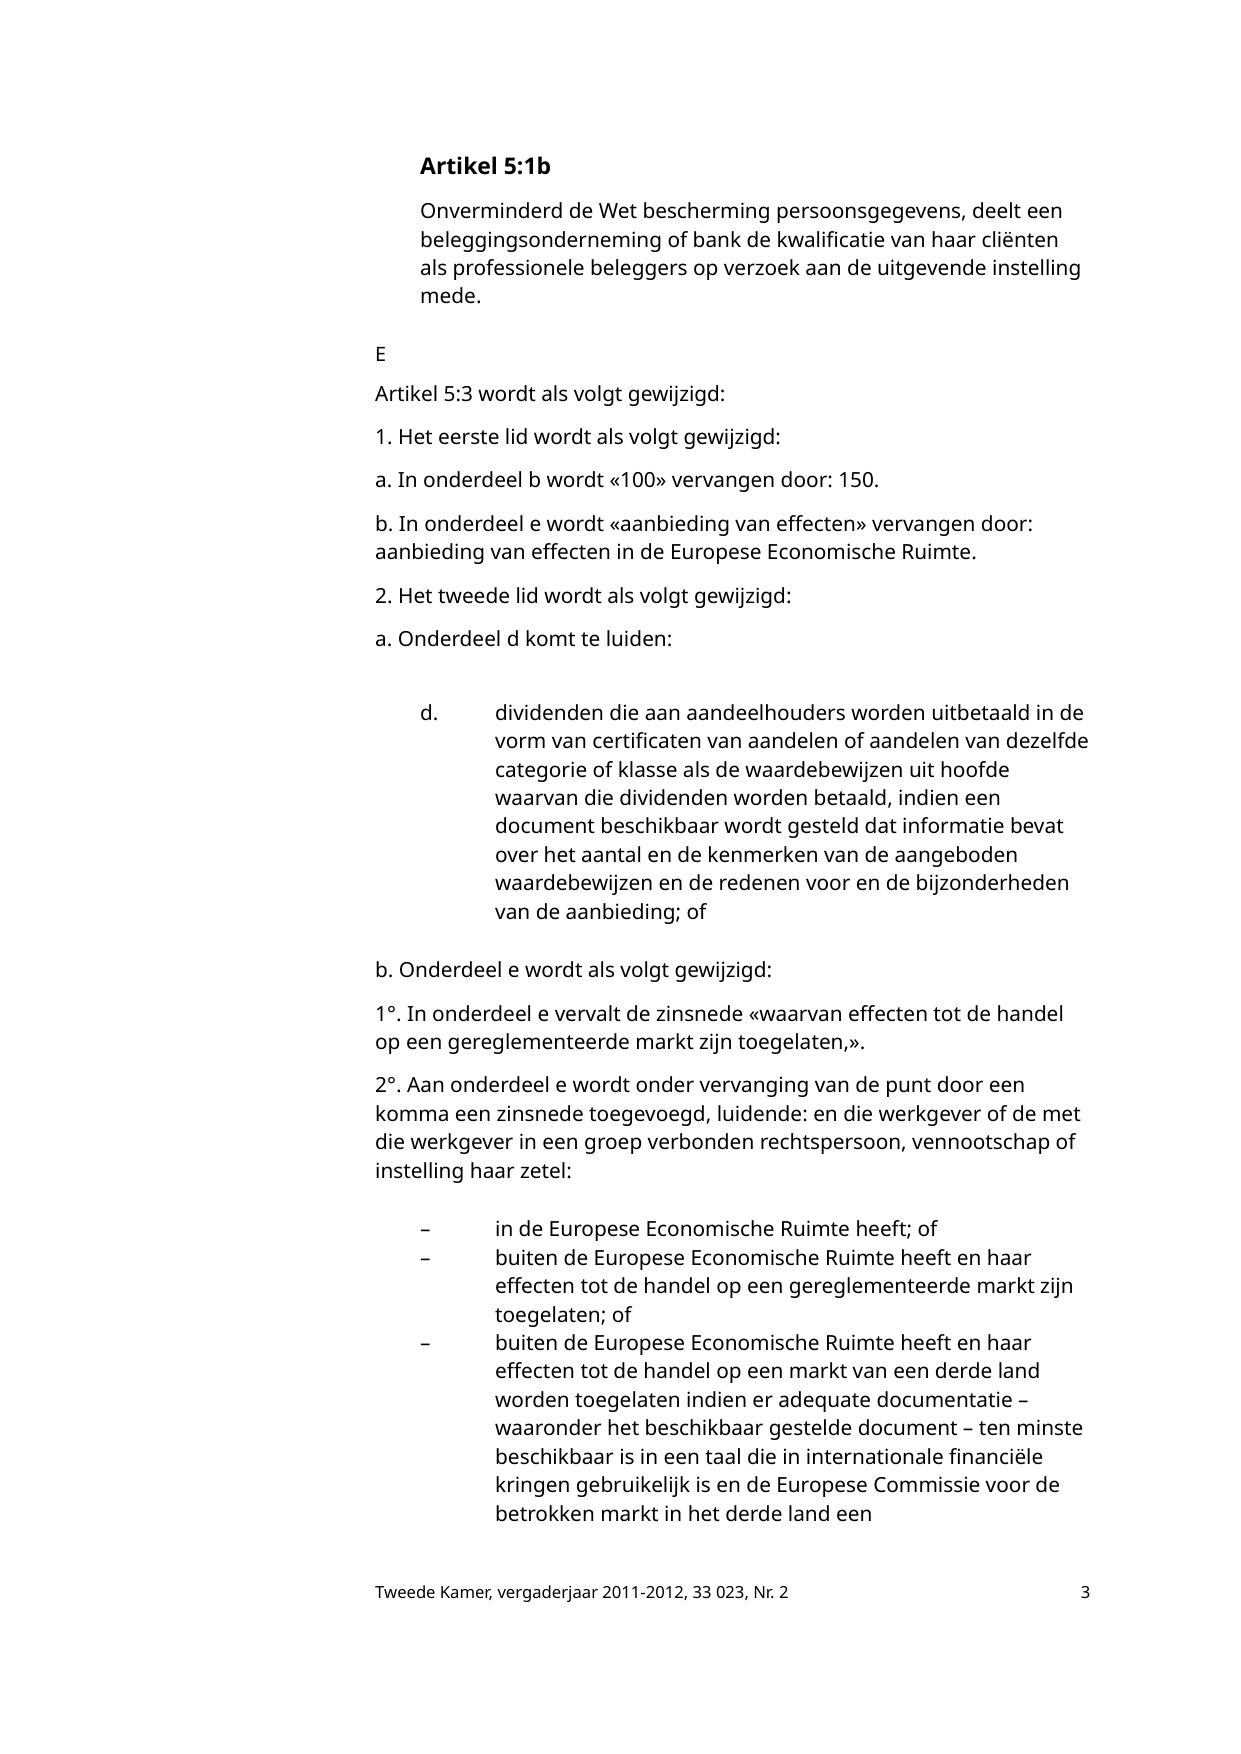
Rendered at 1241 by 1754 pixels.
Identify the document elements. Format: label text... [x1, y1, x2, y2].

text b. In onderdeel e wordt «aanbieding van effecten» vervangen door: aanbieding van effecten in de Europese Economische Ruimte. [375, 509, 1090, 566]
list in de Europese Economische Ruimte heeft; of [420, 1214, 1090, 1243]
list buiten de Europese Economische Ruimte heeft en haar effecten tot de handel op een gereglementeerde markt zijn toegelaten; of [420, 1243, 1090, 1328]
text Onverminderd de Wet bescherming persoonsgegevens, deelt een beleggingsonderneming of bank de kwalificatie van haar cliënten als professionele beleggers op verzoek aan de uitgevende instelling mede. [420, 196, 1090, 310]
list dividenden die aan aandeelhouders worden uitbetaald in de vorm van certificaten van aandelen of aandelen van dezelfde categorie of klasse als de waardebewijzen uit hoofde waarvan die dividenden worden betaald, indien een document beschikbaar wordt gesteld dat informatie bevat over het aantal en de kenmerken van de aangeboden waardebewijzen en de redenen voor en de bijzonderheden van de aanbieding; of [420, 698, 1090, 925]
list buiten de Europese Economische Ruimte heeft en haar effecten tot de handel op een markt van een derde land worden toegelaten indien er adequate documentatie – waaronder het beschikbaar gestelde document – ten minste beschikbaar is in een taal die in internationale financiële kringen gebruikelijk is en de Europese Commissie voor de betrokken markt in het derde land een [420, 1328, 1090, 1527]
text a. In onderdeel b wordt «100» vervangen door: 150. [375, 466, 1090, 494]
text b. Onderdeel e wordt als volgt gewijzigd: [375, 955, 1090, 984]
text 1. Het eerste lid wordt als volgt gewijzigd: [375, 422, 1090, 451]
text Artikel 5:3 wordt als volgt gewijzigd: [375, 379, 1090, 407]
text 1°. In onderdeel e vervalt de zinsnede «waarvan effecten tot de handel op een gereglementeerde markt zijn toegelaten,». [375, 999, 1090, 1056]
text 2. Het tweede lid wordt als volgt gewijzigd: [375, 581, 1090, 609]
subtitle Artikel 5:1b [420, 150, 1090, 181]
text 2°. Aan onderdeel e wordt onder vervanging van de punt door een komma een zinsnede toegevoegd, luidende: en die werkgever of de met die werkgever in een groep verbonden rechtspersoon, vennootschap of instelling haar zetel: [375, 1071, 1090, 1184]
text a. Onderdeel d komt te luiden: [375, 624, 1090, 653]
text E [375, 340, 1090, 367]
